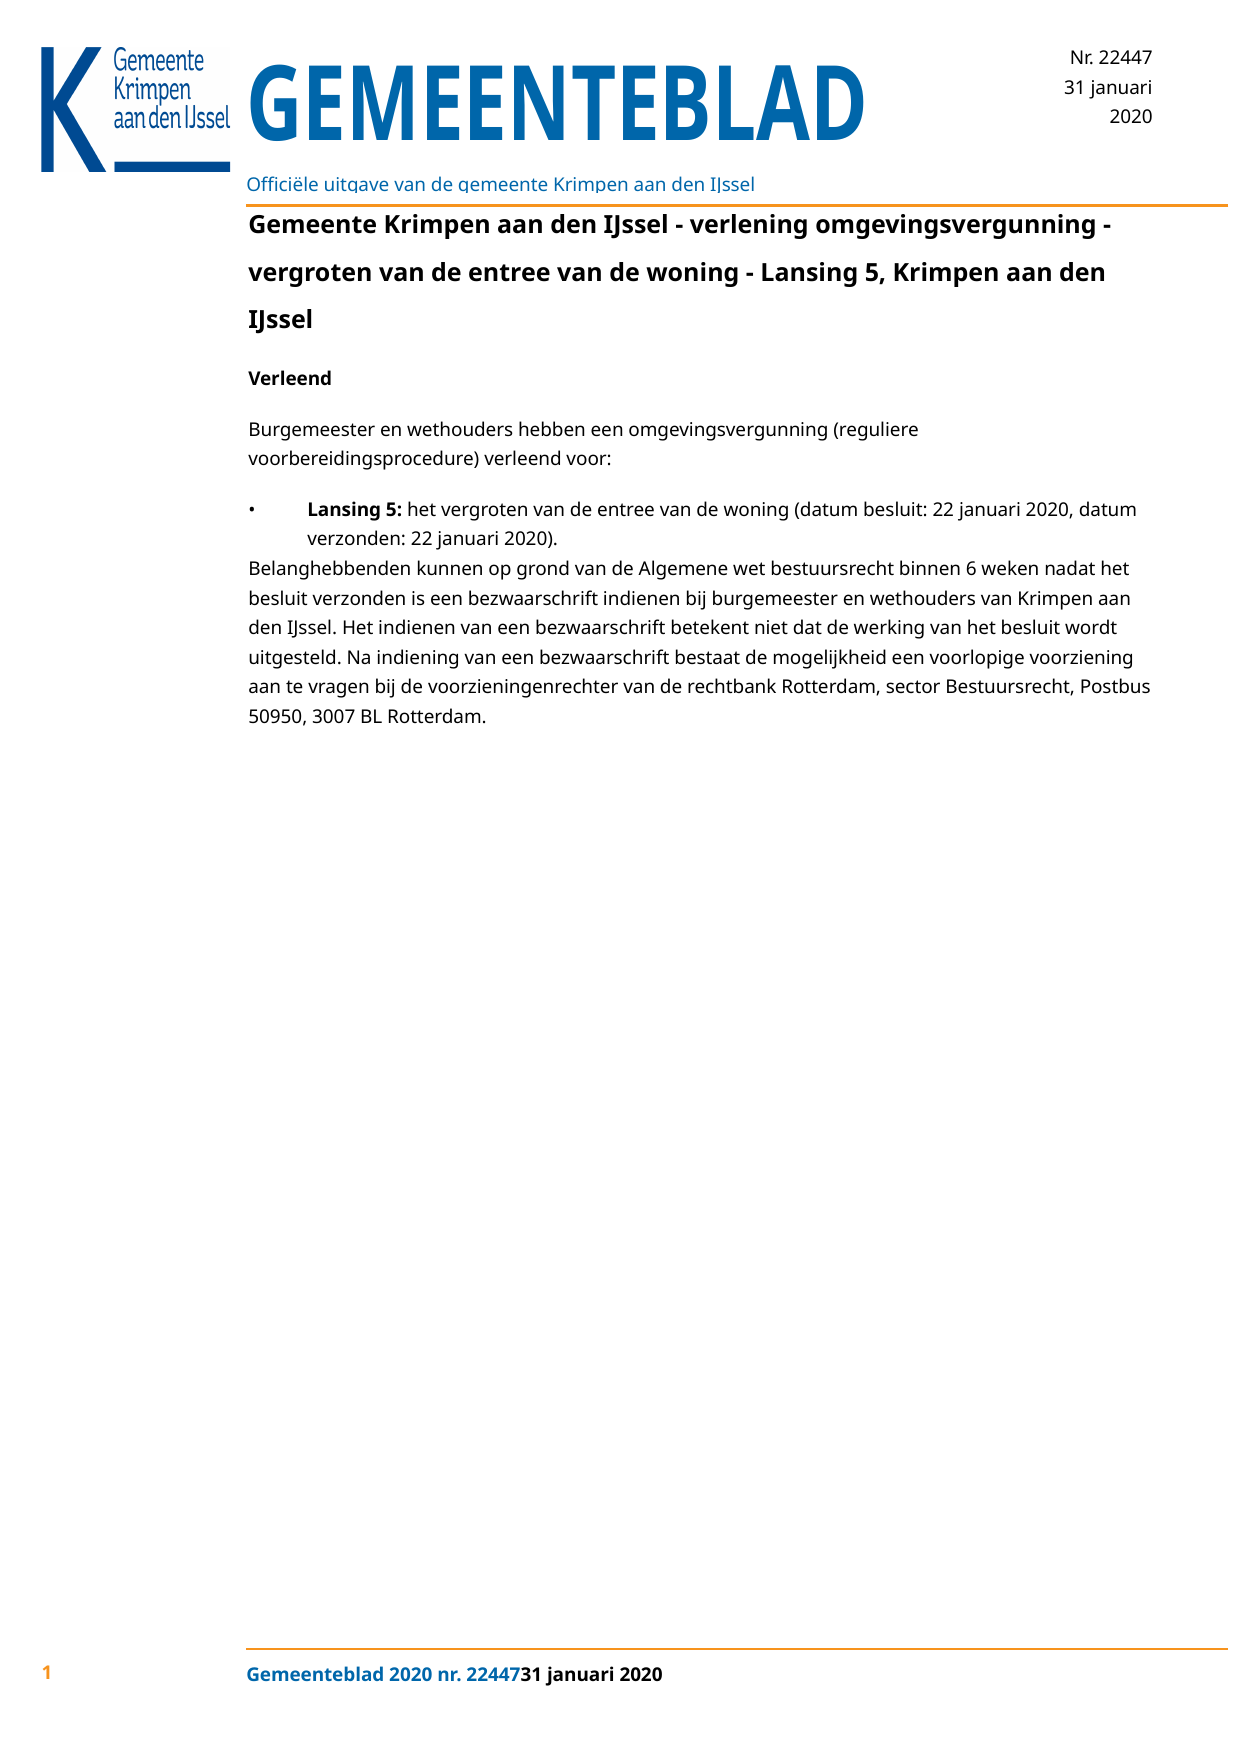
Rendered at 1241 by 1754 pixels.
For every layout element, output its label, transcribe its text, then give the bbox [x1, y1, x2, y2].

text Verleend [248, 366, 1152, 391]
text Gemeente Krimpen aan den IJssel - verlening omgevingsvergunning - vergroten van de entree van de woning - Lansing 5, Krimpen aan den IJssel [248, 207, 1152, 336]
text Belanghebbenden kunnen op grond van de Algemene wet bestuursrecht binnen 6 weken nadat het besluit verzonden is een bezwaarschrift indienen bij burgemeester en wethouders van Krimpen aan den IJssel. Het indienen van een bezwaarschrift betekent niet dat de werking van het besluit wordt uitgesteld. Na indiening van een bezwaarschrift bestaat de mogelijkheid een voorlopige voorziening aan te vragen bij de voorzieningenrechter van de rechtbank Rotterdam, sector Bestuursrecht, Postbus 50950, 3007 BL Rotterdam. [248, 555, 1152, 729]
text Burgemeester en wethouders hebben een omgevingsvergunning (reguliere voorbereidingsprocedure) verleend voor: [248, 416, 1152, 471]
list Lansing 5: het vergroten van de entree van de woning (datum besluit: 22 januari 2020, datum verzonden: 22 januari 2020). [248, 496, 1152, 551]
picture [41, 47, 231, 172]
